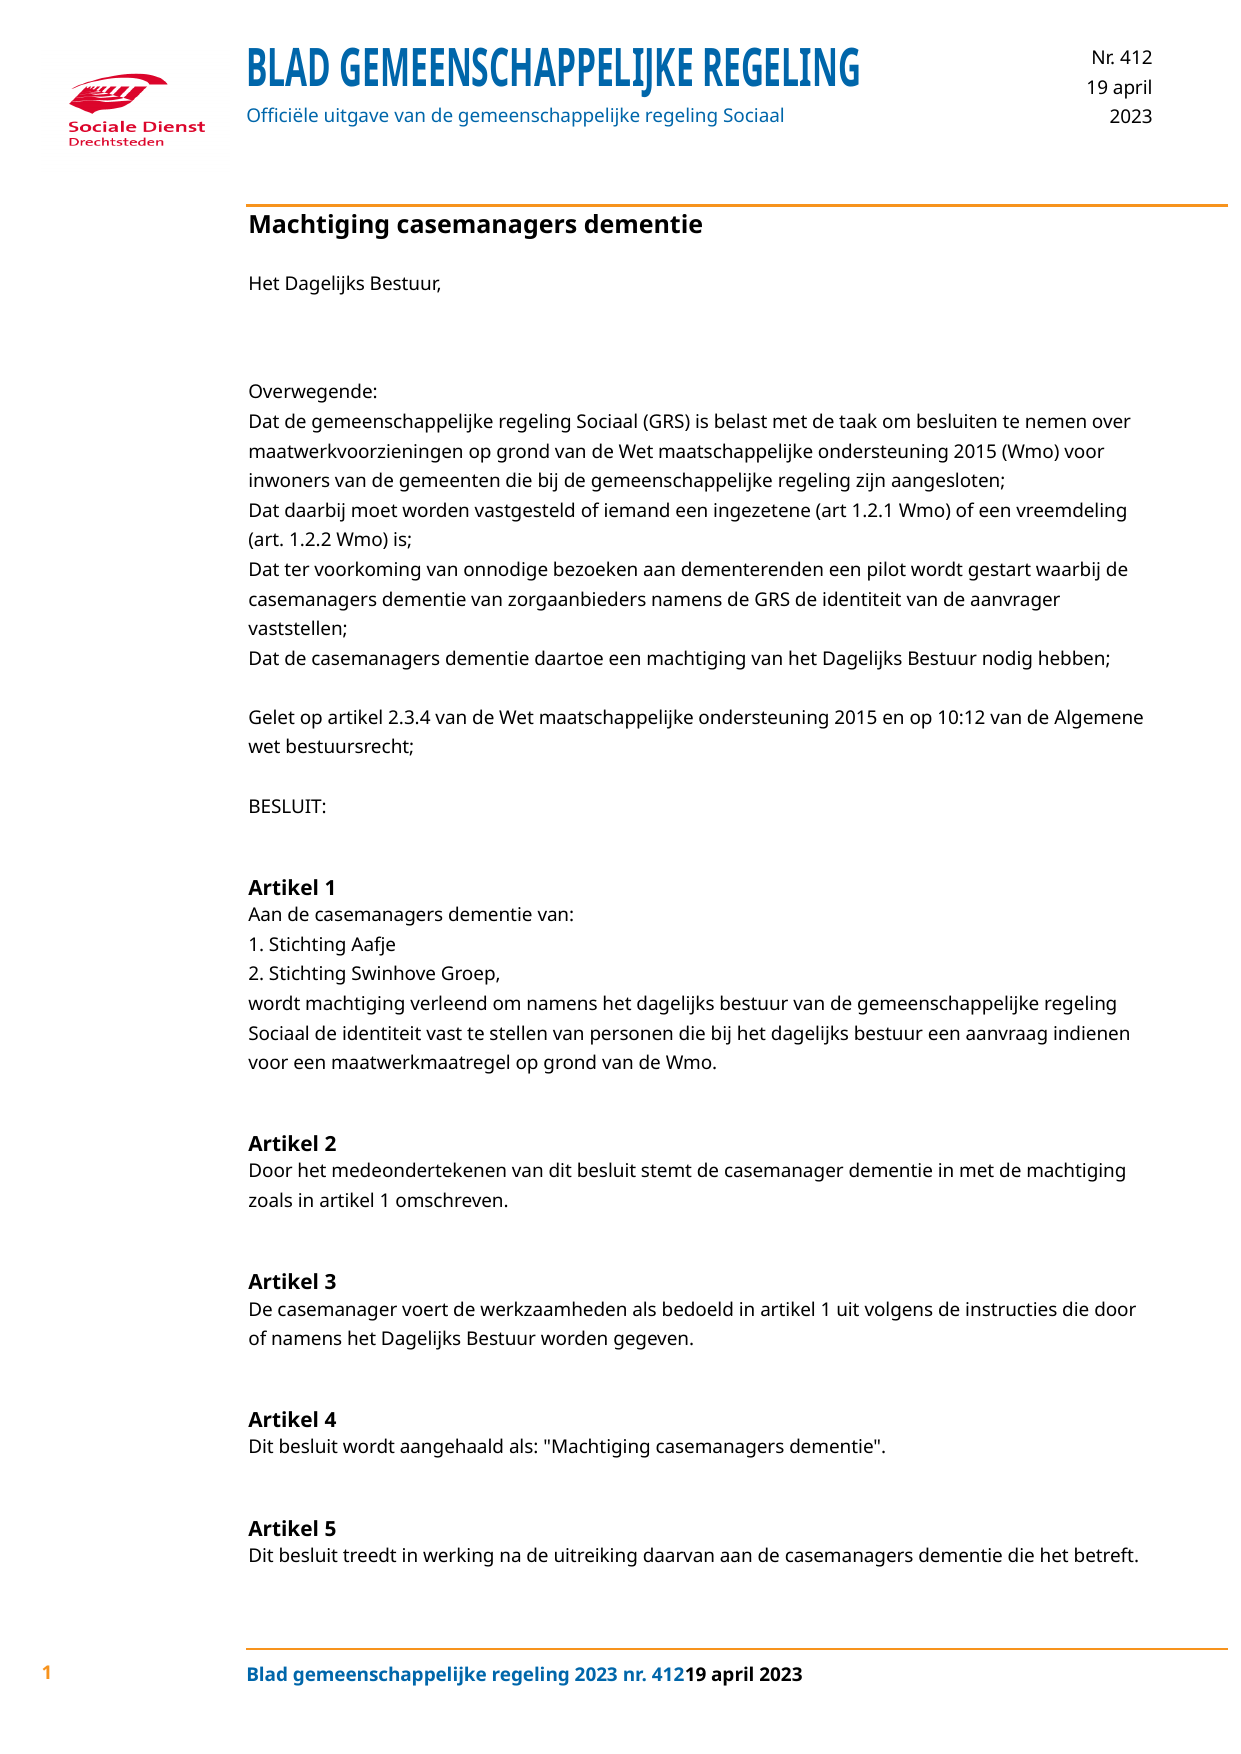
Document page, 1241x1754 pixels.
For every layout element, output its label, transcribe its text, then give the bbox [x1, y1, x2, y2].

text Door het medeondertekenen van dit besluit stemt de casemanager dementie in met de machtiging zoals in artikel 1 omschreven. [248, 1158, 1152, 1213]
text Dat daarbij moet worden vastgesteld of iemand een ingezetene (art 1.2.1 Wmo) of een vreemdeling (art. 1.2.2 Wmo) is; [248, 497, 1152, 552]
text Overwegende: [248, 379, 1152, 404]
text Machtiging casemanagers dementie [248, 207, 1152, 241]
text De casemanager voert de werkzaamheden als bedoeld in artikel 1 uit volgens de instructies die door of namens het Dagelijks Bestuur worden gegeven. [248, 1296, 1152, 1351]
text Dat de gemeenschappelijke regeling Sociaal (GRS) is belast met de taak om besluiten te nemen over maatwerkvoorzieningen op grond van de Wet maatschappelijke ondersteuning 2015 (Wmo) voor inwoners van de gemeenten die bij de gemeenschappelijke regeling zijn aangesloten; [248, 408, 1152, 493]
text wordt machtiging verleend om namens het dagelijks bestuur van de gemeenschappelijke regeling Sociaal de identiteit vast te stellen van personen die bij het dagelijks bestuur een aanvraag indienen voor een maatwerkmaatregel op grond van de Wmo. [248, 990, 1152, 1075]
text Artikel 1 [248, 873, 1152, 901]
text Het Dagelijks Bestuur, [248, 270, 1152, 296]
text Dit besluit wordt aangehaald als: "Machtiging casemanagers dementie". [248, 1434, 1152, 1459]
text Artikel 5 [248, 1514, 1152, 1542]
text Artikel 4 [248, 1405, 1152, 1434]
text Artikel 2 [248, 1129, 1152, 1158]
text Artikel 3 [248, 1267, 1152, 1296]
text Dat de casemanagers dementie daartoe een machtiging van het Dagelijks Bestuur nodig hebben; [248, 645, 1152, 671]
text Aan de casemanagers dementie van: [248, 901, 1152, 927]
picture [41, 47, 231, 172]
text 2. Stichting Swinhove Groep, [248, 961, 1152, 986]
text BESLUIT: [248, 793, 1152, 819]
text Dat ter voorkoming van onnodige bezoeken aan dementerenden een pilot wordt gestart waarbij de casemanagers dementie van zorgaanbieders namens de GRS de identiteit van de aanvrager vaststellen; [248, 556, 1152, 641]
text Dit besluit treedt in werking na de uitreiking daarvan aan de casemanagers dementie die het betreft. [248, 1542, 1152, 1568]
text Gelet op artikel 2.3.4 van de Wet maatschappelijke ondersteuning 2015 en op 10:12 van de Algemene wet bestuursrecht; [248, 704, 1152, 759]
text 1. Stichting Aafje [248, 931, 1152, 957]
